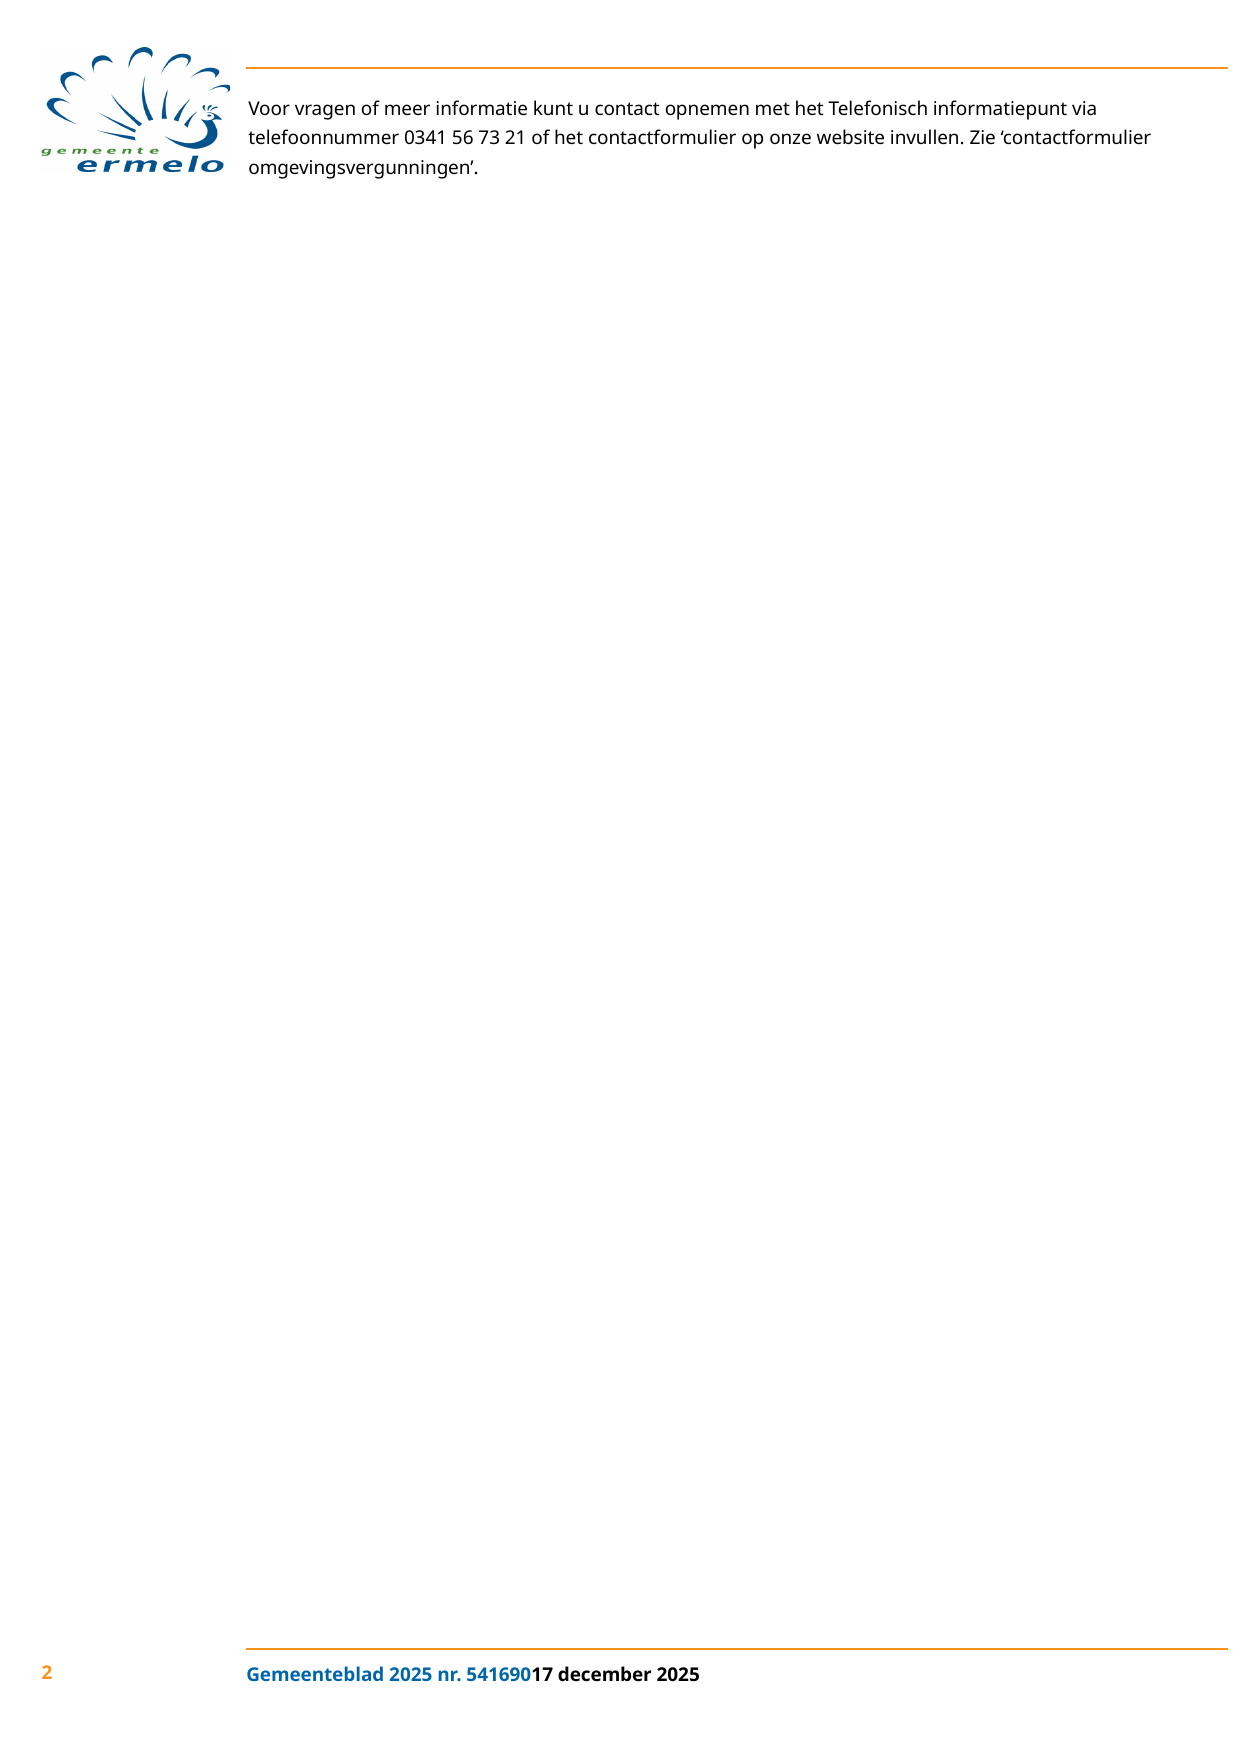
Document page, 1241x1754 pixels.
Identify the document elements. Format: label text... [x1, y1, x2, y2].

picture [41, 47, 231, 172]
text Voor vragen of meer informatie kunt u contact opnemen met het Telefonisch informatiepunt via telefoonnummer 0341 56 73 21 of het contactformulier op onze website invullen. Zie ‘contactformulier omgevingsvergunningen’. [248, 95, 1152, 180]
